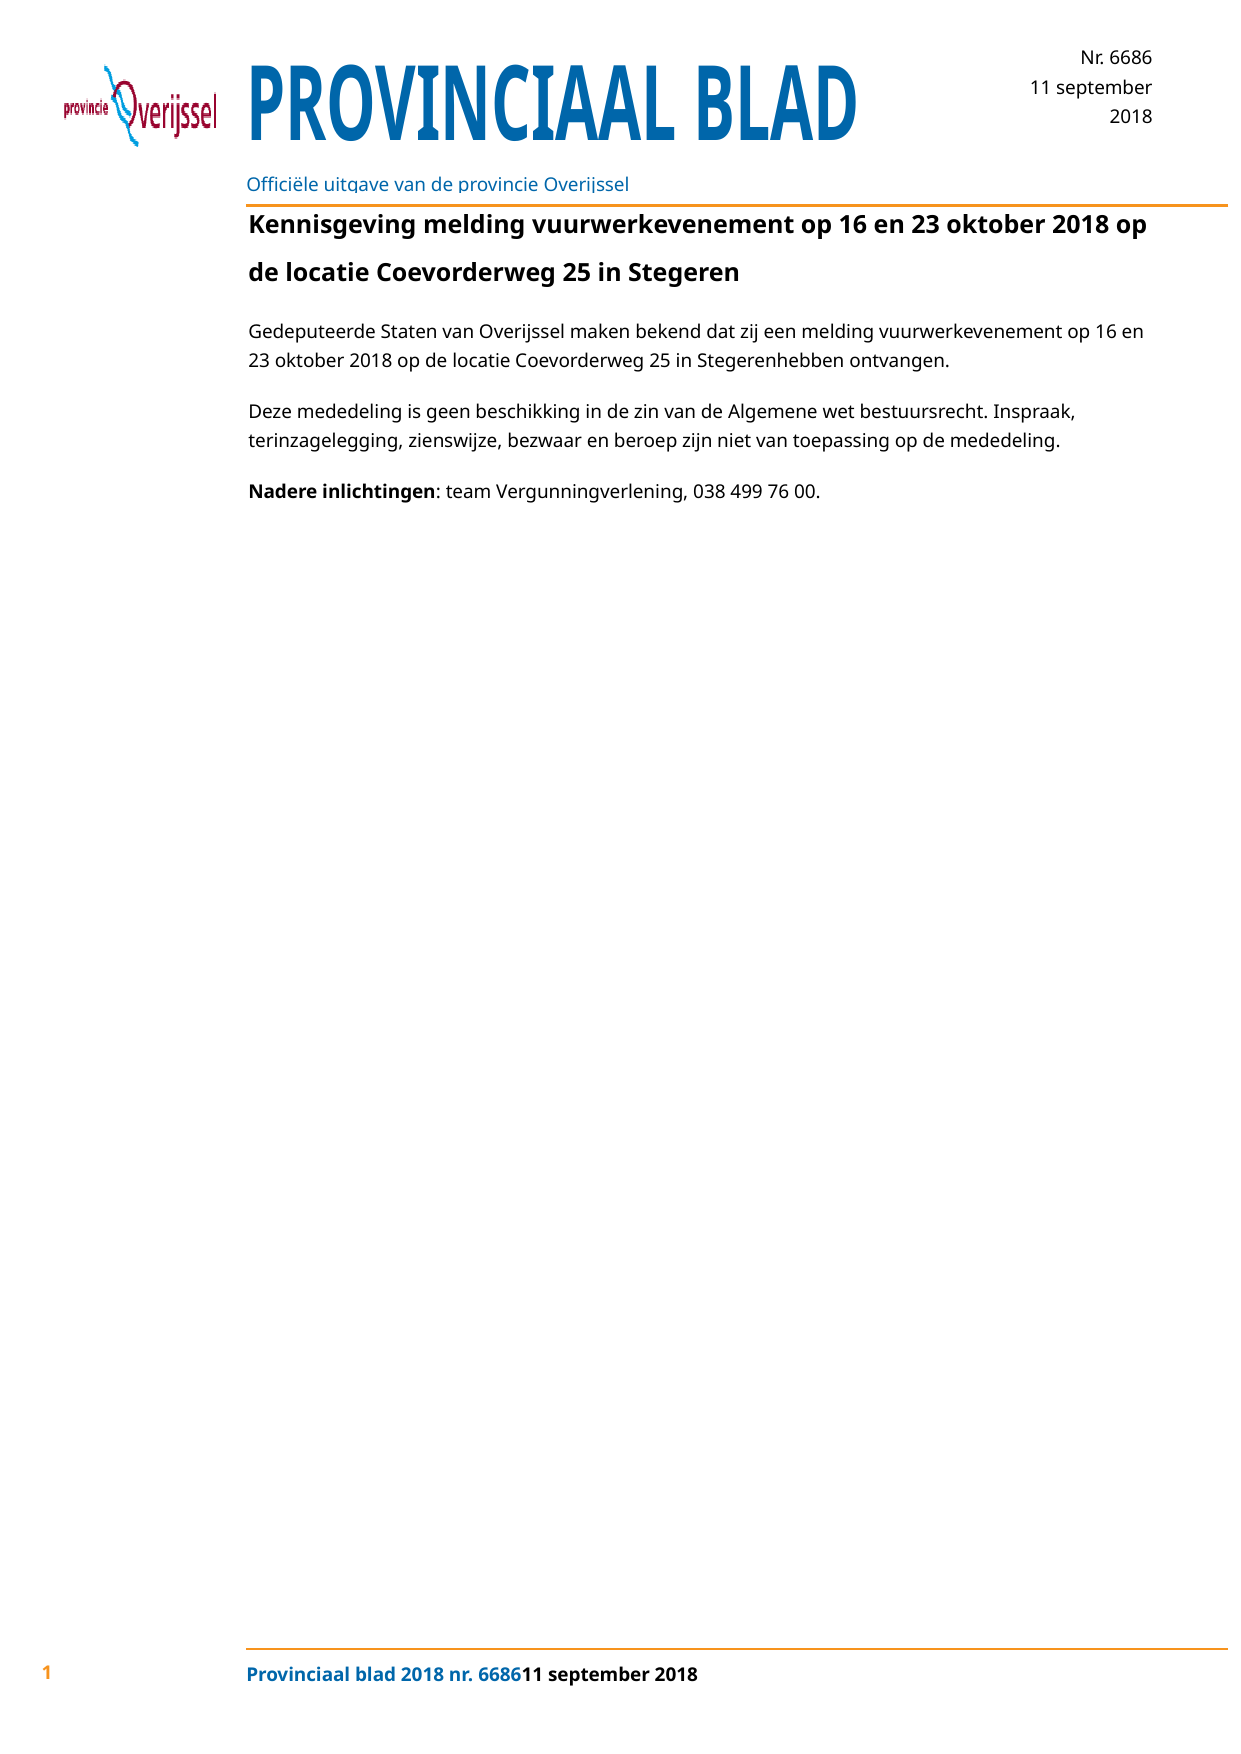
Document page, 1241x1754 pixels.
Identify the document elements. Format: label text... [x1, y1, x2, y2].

text Gedeputeerde Staten van Overijssel maken bekend dat zij een melding vuurwerkevenement op 16 en 23 oktober 2018 op de locatie Coevorderweg 25 in Stegerenhebben ontvangen. [248, 318, 1152, 373]
picture [41, 47, 231, 172]
text Kennisgeving melding vuurwerkevenement op 16 en 23 oktober 2018 op de locatie Coevorderweg 25 in Stegeren [248, 207, 1152, 288]
text Nadere inlichtingen: team Vergunningverlening, 038 499 76 00. [248, 478, 1152, 504]
text Deze mededeling is geen beschikking in de zin van de Algemene wet bestuursrecht. Inspraak, terinzagelegging, zienswijze, bezwaar en beroep zijn niet van toepassing op de mededeling. [248, 398, 1152, 453]
